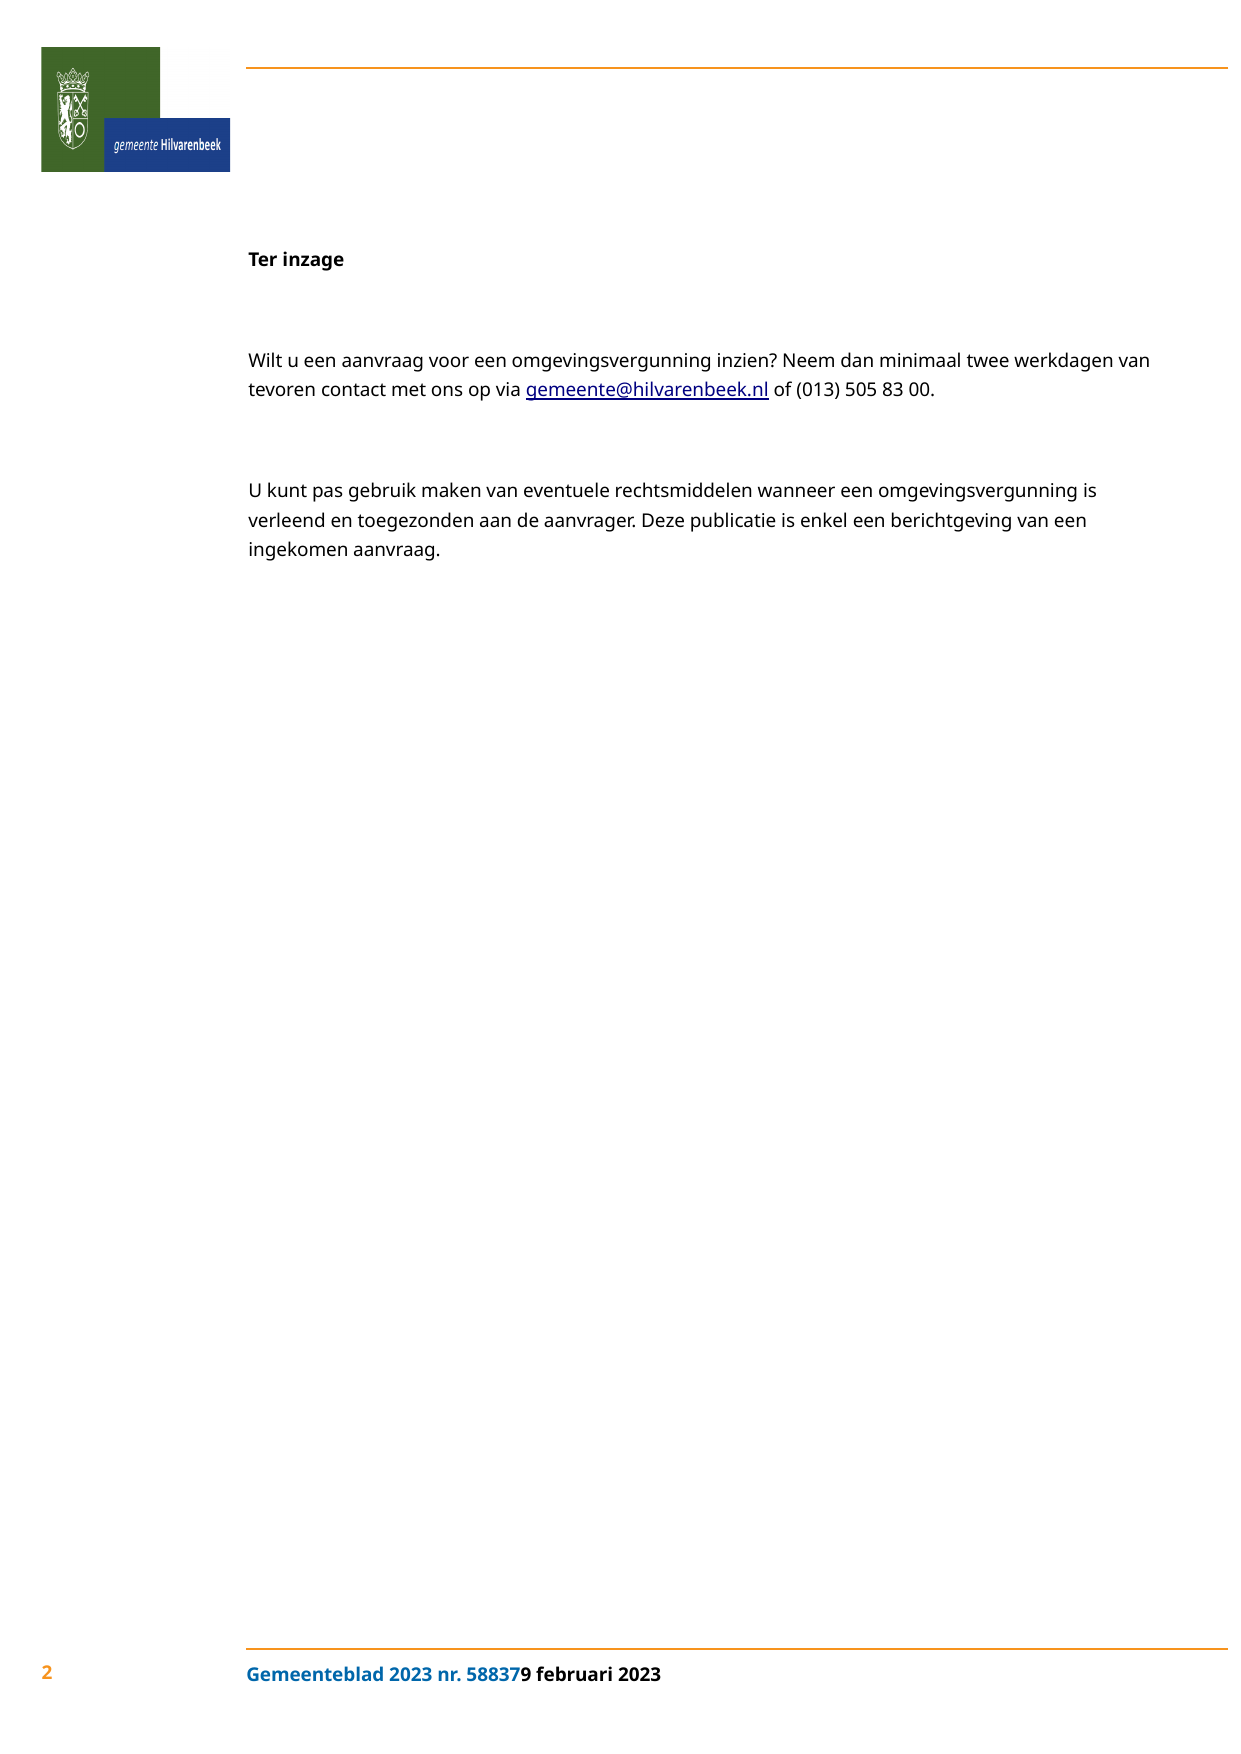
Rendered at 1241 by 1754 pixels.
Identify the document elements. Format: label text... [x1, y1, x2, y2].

picture [41, 47, 231, 172]
text Ter inzage [248, 246, 1152, 272]
text Wilt u een aanvraag voor een omgevingsvergunning inzien? Neem dan minimaal twee werkdagen van tevoren contact met ons op via gemeente@hilvarenbeek.nl of (013) 505 83 00. [248, 347, 1152, 402]
text U kunt pas gebruik maken van eventuele rechtsmiddelen wanneer een omgevingsvergunning is verleend en toegezonden aan de aanvrager. Deze publicatie is enkel een berichtgeving van een ingekomen aanvraag. [248, 477, 1152, 562]
